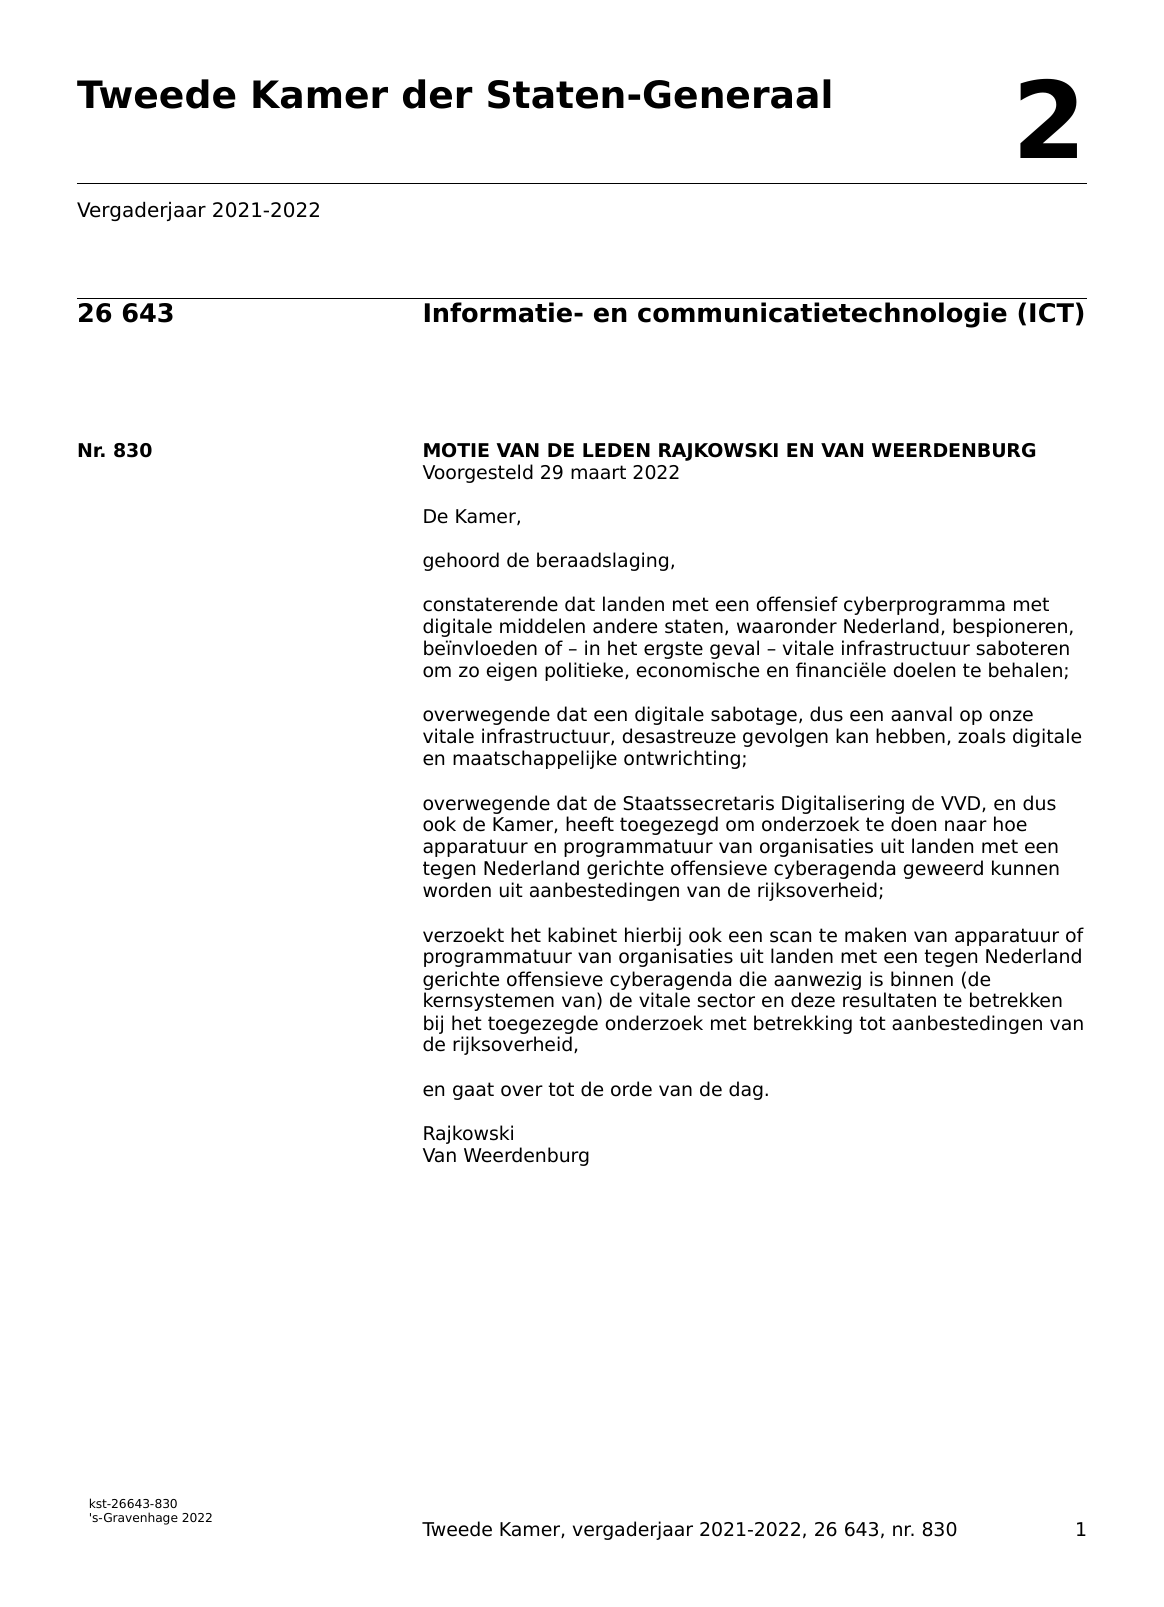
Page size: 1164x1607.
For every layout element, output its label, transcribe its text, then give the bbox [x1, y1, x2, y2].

subtitle 26 643 Informatie- en communicatietechnologie (ICT) [77, 299, 1087, 329]
text 's-Gravenhage 2022 [88, 1511, 323, 1525]
table_header Tweede Kamer der Staten-Generaal [77, 59, 886, 183]
text constaterende dat landen met een offensief cyberprogramma met digitale middelen andere staten, waaronder Nederland, bespioneren, beïnvloeden of – in het ergste geval – vitale infrastructuur saboteren om zo eigen politieke, economische en financiële doelen te behalen; [422, 594, 1087, 682]
text overwegende dat de Staatssecretaris Digitalisering de VVD, en dus ook de Kamer, heeft toegezegd om onderzoek te doen naar hoe apparatuur en programmatuur van organisaties uit landen met een tegen Nederland gerichte offensieve cyberagenda geweerd kunnen worden uit aanbestedingen van de rijksoverheid; [422, 792, 1087, 902]
text overwegende dat een digitale sabotage, dus een aanval op onze vitale infrastructuur, desastreuze gevolgen kan hebben, zoals digitale en maatschappelijke ontwrichting; [422, 704, 1087, 770]
text Voorgesteld 29 maart 2022 [422, 462, 1087, 484]
text gehoord de beraadslaging, [422, 550, 1087, 572]
text De Kamer, [422, 506, 1087, 528]
text kst-26643-830 [88, 1497, 323, 1511]
text Van Weerdenburg [422, 1145, 1087, 1167]
subtitle Nr. 830 MOTIE VAN DE LEDEN RAJKOWSKI EN VAN WEERDENBURG [77, 440, 1087, 462]
table_cell Vergaderjaar 2021-2022 [77, 184, 1087, 298]
text verzoekt het kabinet hierbij ook een scan te maken van apparatuur of programmatuur van organisaties uit landen met een tegen Nederland gerichte offensieve cyberagenda die aanwezig is binnen (de kernsystemen van) de vitale sector en deze resultaten te betrekken bij het toegezegde onderzoek met betrekking tot aanbestedingen van de rijksoverheid, [422, 924, 1087, 1056]
table_header 2 [886, 59, 1087, 183]
text en gaat over tot de orde van de dag. [422, 1078, 1087, 1101]
text Rajkowski [422, 1123, 1087, 1145]
